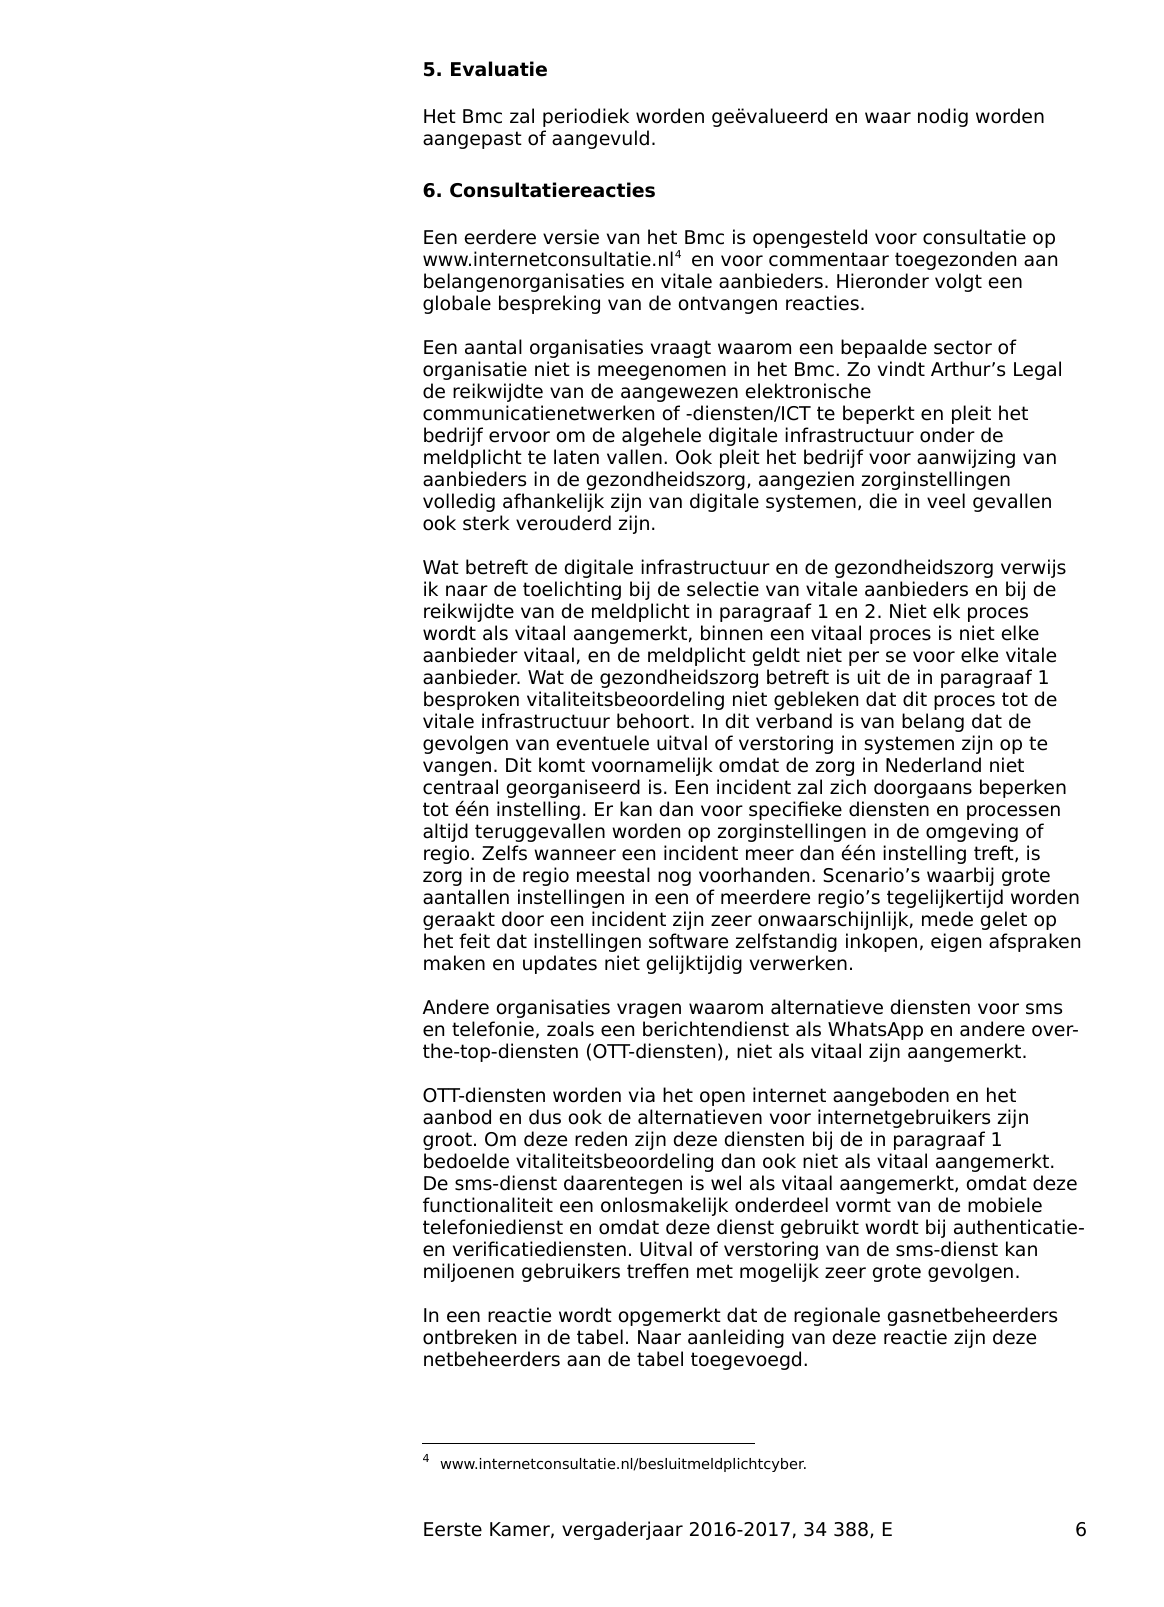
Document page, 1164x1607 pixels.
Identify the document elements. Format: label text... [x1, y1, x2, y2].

text In een reactie wordt opgemerkt dat de regionale gasnetbeheerders ontbreken in de tabel. Naar aanleiding van deze reactie zijn deze netbeheerders aan de tabel toegevoegd. [422, 1305, 1087, 1371]
text www.internetconsultatie.nl/besluitmeldplichtcyber. [422, 1452, 1087, 1474]
text OTT-diensten worden via het open internet aangeboden en het aanbod en dus ook de alternatieven voor internetgebruikers zijn groot. Om deze reden zijn deze diensten bij de in paragraaf 1 bedoelde vitaliteitsbeoordeling dan ook niet als vitaal aangemerkt. De sms-dienst daarentegen is wel als vitaal aangemerkt, omdat deze functionaliteit een onlosmakelijk onderdeel vormt van de mobiele telefoniedienst en omdat deze dienst gebruikt wordt bij authenticatie- en verificatiediensten. Uitval of verstoring van de sms-dienst kan miljoenen gebruikers treffen met mogelijk zeer grote gevolgen. [422, 1085, 1087, 1283]
subtitle 6. Consultatiereacties [422, 180, 1087, 202]
text Andere organisaties vragen waarom alternatieve diensten voor sms en telefonie, zoals een berichtendienst als WhatsApp en andere over-the-top-diensten (OTT-diensten), niet als vitaal zijn aangemerkt. [422, 997, 1087, 1063]
text Een aantal organisaties vraagt waarom een bepaalde sector of organisatie niet is meegenomen in het Bmc. Zo vindt Arthur’s Legal de reikwijdte van de aangewezen elektronische communicatienetwerken of -diensten/ICT te beperkt en pleit het bedrijf ervoor om de algehele digitale infrastructuur onder de meldplicht te laten vallen. Ook pleit het bedrijf voor aanwijzing van aanbieders in de gezondheidszorg, aangezien zorginstellingen volledig afhankelijk zijn van digitale systemen, die in veel gevallen ook sterk verouderd zijn. [422, 337, 1087, 535]
text Een eerdere versie van het Bmc is opengesteld voor consultatie op www.internetconsultatie.nl en voor commentaar toegezonden aan belangenorganisaties en vitale aanbieders. Hieronder volgt een globale bespreking van de ontvangen reacties. [422, 227, 1087, 315]
text Wat betreft de digitale infrastructuur en de gezondheidszorg verwijs ik naar de toelichting bij de selectie van vitale aanbieders en bij de reikwijdte van de meldplicht in paragraaf 1 en 2. Niet elk proces wordt als vitaal aangemerkt, binnen een vitaal proces is niet elke aanbieder vitaal, en de meldplicht geldt niet per se voor elke vitale aanbieder. Wat de gezondheidszorg betreft is uit de in paragraaf 1 besproken vitaliteitsbeoordeling niet gebleken dat dit proces tot de vitale infrastructuur behoort. In dit verband is van belang dat de gevolgen van eventuele uitval of verstoring in systemen zijn op te vangen. Dit komt voornamelijk omdat de zorg in Nederland niet centraal georganiseerd is. Een incident zal zich doorgaans beperken tot één instelling. Er kan dan voor specifieke diensten en processen altijd teruggevallen worden op zorginstellingen in de omgeving of regio. Zelfs wanneer een incident meer dan één instelling treft, is zorg in de regio meestal nog voorhanden. Scenario’s waarbij grote aantallen instellingen in een of meerdere regio’s tegelijkertijd worden geraakt door een incident zijn zeer onwaarschijnlijk, mede gelet op het feit dat instellingen software zelfstandig inkopen, eigen afspraken maken en updates niet gelijktijdig verwerken. [422, 557, 1087, 975]
subtitle 5. Evaluatie [422, 59, 1087, 81]
text Het Bmc zal periodiek worden geëvalueerd en waar nodig worden aangepast of aangevuld. [422, 106, 1087, 150]
